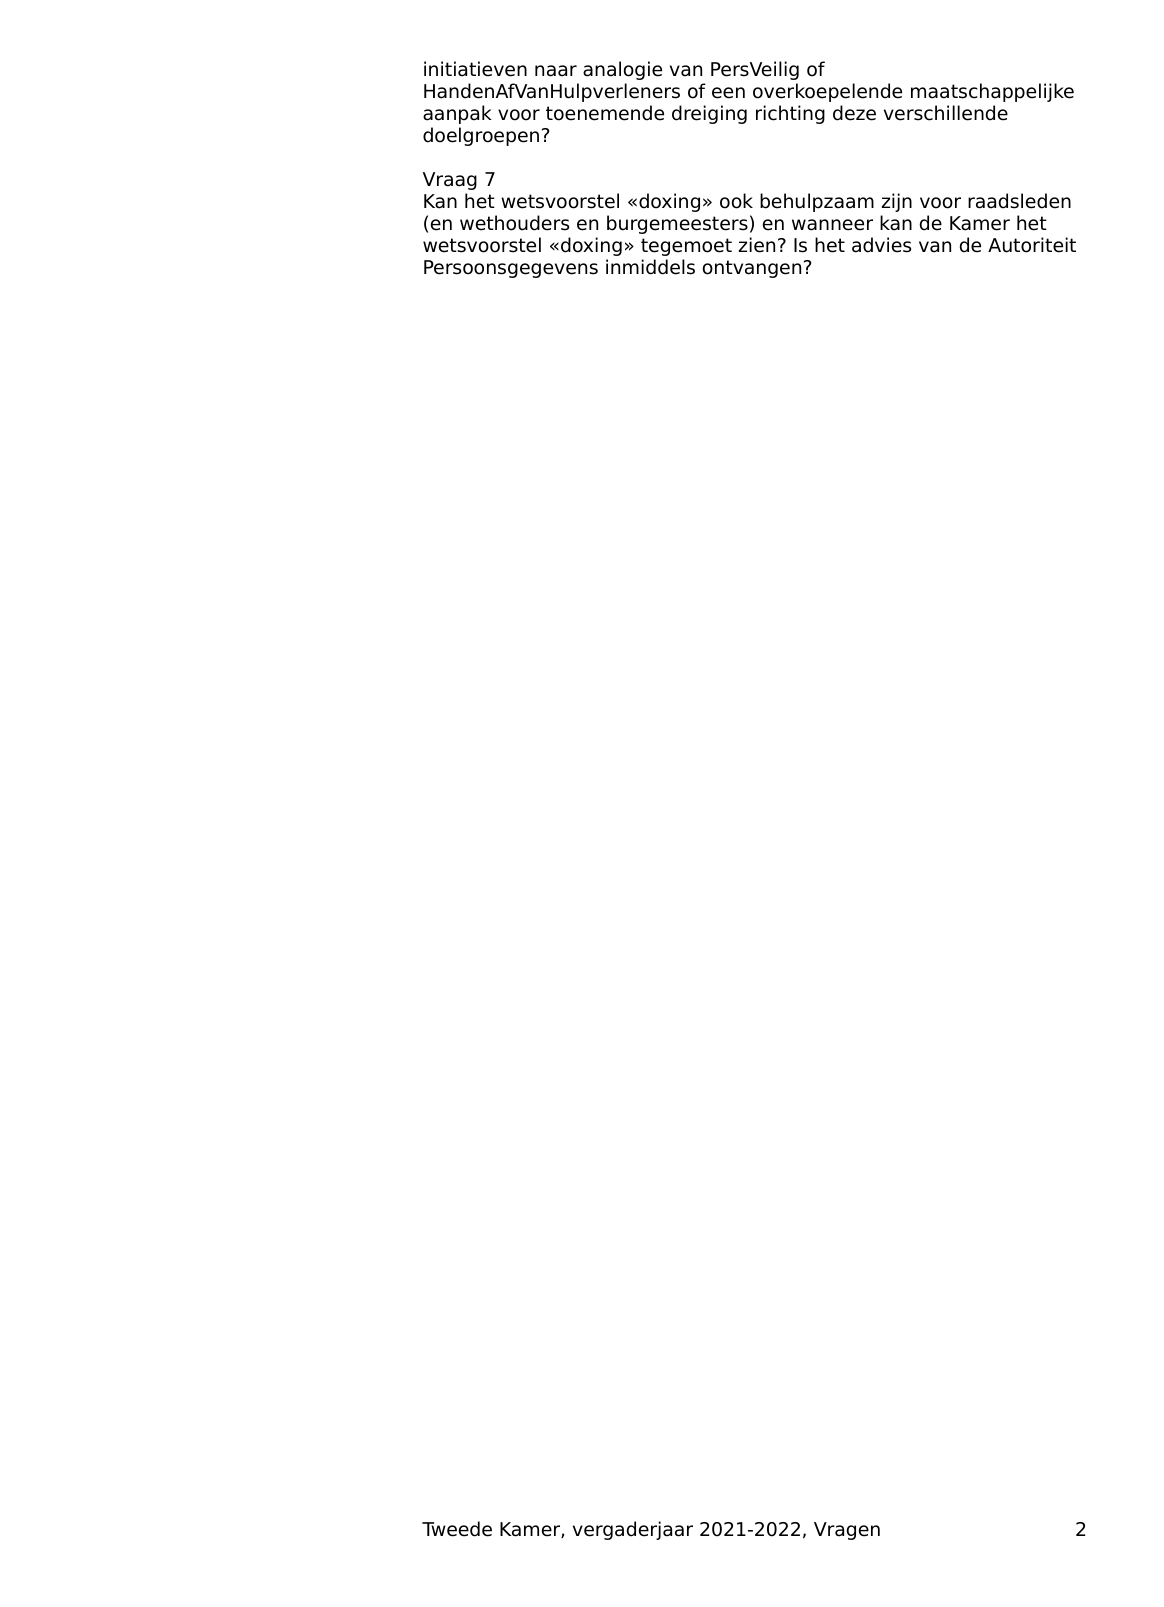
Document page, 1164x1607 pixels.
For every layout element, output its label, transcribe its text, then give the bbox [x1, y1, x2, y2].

text initiatieven naar analogie van PersVeilig of HandenAfVanHulpverleners of een overkoepelende maatschappelijke aanpak voor toenemende dreiging richting deze verschillende doelgroepen? [422, 59, 1087, 147]
text Kan het wetsvoorstel «doxing» ook behulpzaam zijn voor raadsleden (en wethouders en burgemeesters) en wanneer kan de Kamer het wetsvoorstel «doxing» tegemoet zien? Is het advies van de Autoriteit Persoonsgegevens inmiddels ontvangen? [422, 191, 1087, 279]
text Vraag 7 [422, 169, 1087, 191]
